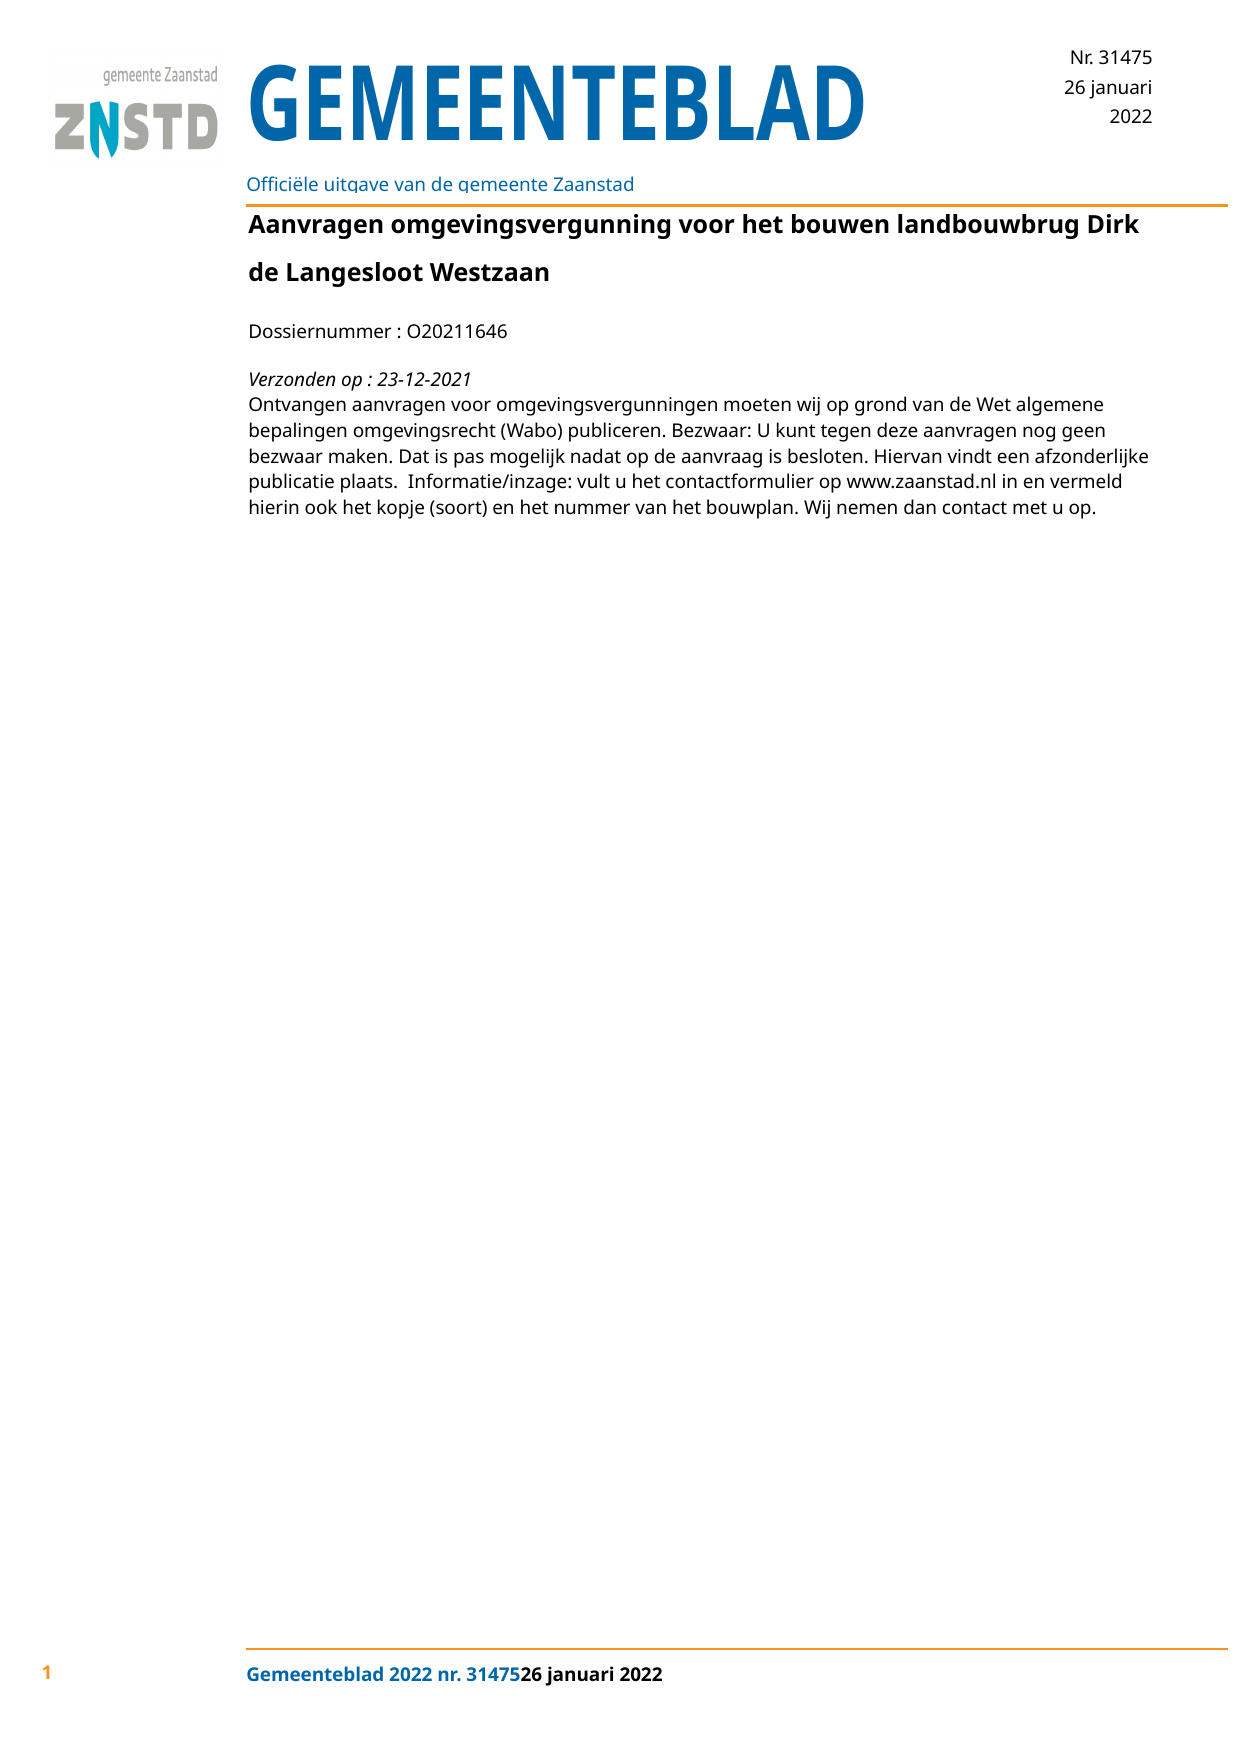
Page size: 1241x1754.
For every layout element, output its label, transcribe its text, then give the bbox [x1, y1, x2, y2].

picture [41, 47, 231, 172]
text Aanvragen omgevingsvergunning voor het bouwen landbouwbrug Dirk de Langesloot Westzaan [248, 207, 1152, 288]
text Ontvangen aanvragen voor omgevingsvergunningen moeten wij op grond van de Wet algemene bepalingen omgevingsrecht (Wabo) publiceren. Bezwaar: U kunt tegen deze aanvragen nog geen bezwaar maken. Dat is pas mogelijk nadat op de aanvraag is besloten. Hiervan vindt een afzonderlijke publicatie plaats. Informatie/inzage: vult u het contactformulier op www.zaanstad.nl in en vermeld hierin ook het kopje (soort) en het nummer van het bouwplan. Wij nemen dan contact met u op. [248, 391, 1152, 520]
text Dossiernummer : O20211646 [248, 318, 1152, 344]
text Verzonden op : 23-12-2021 [248, 366, 1152, 391]
